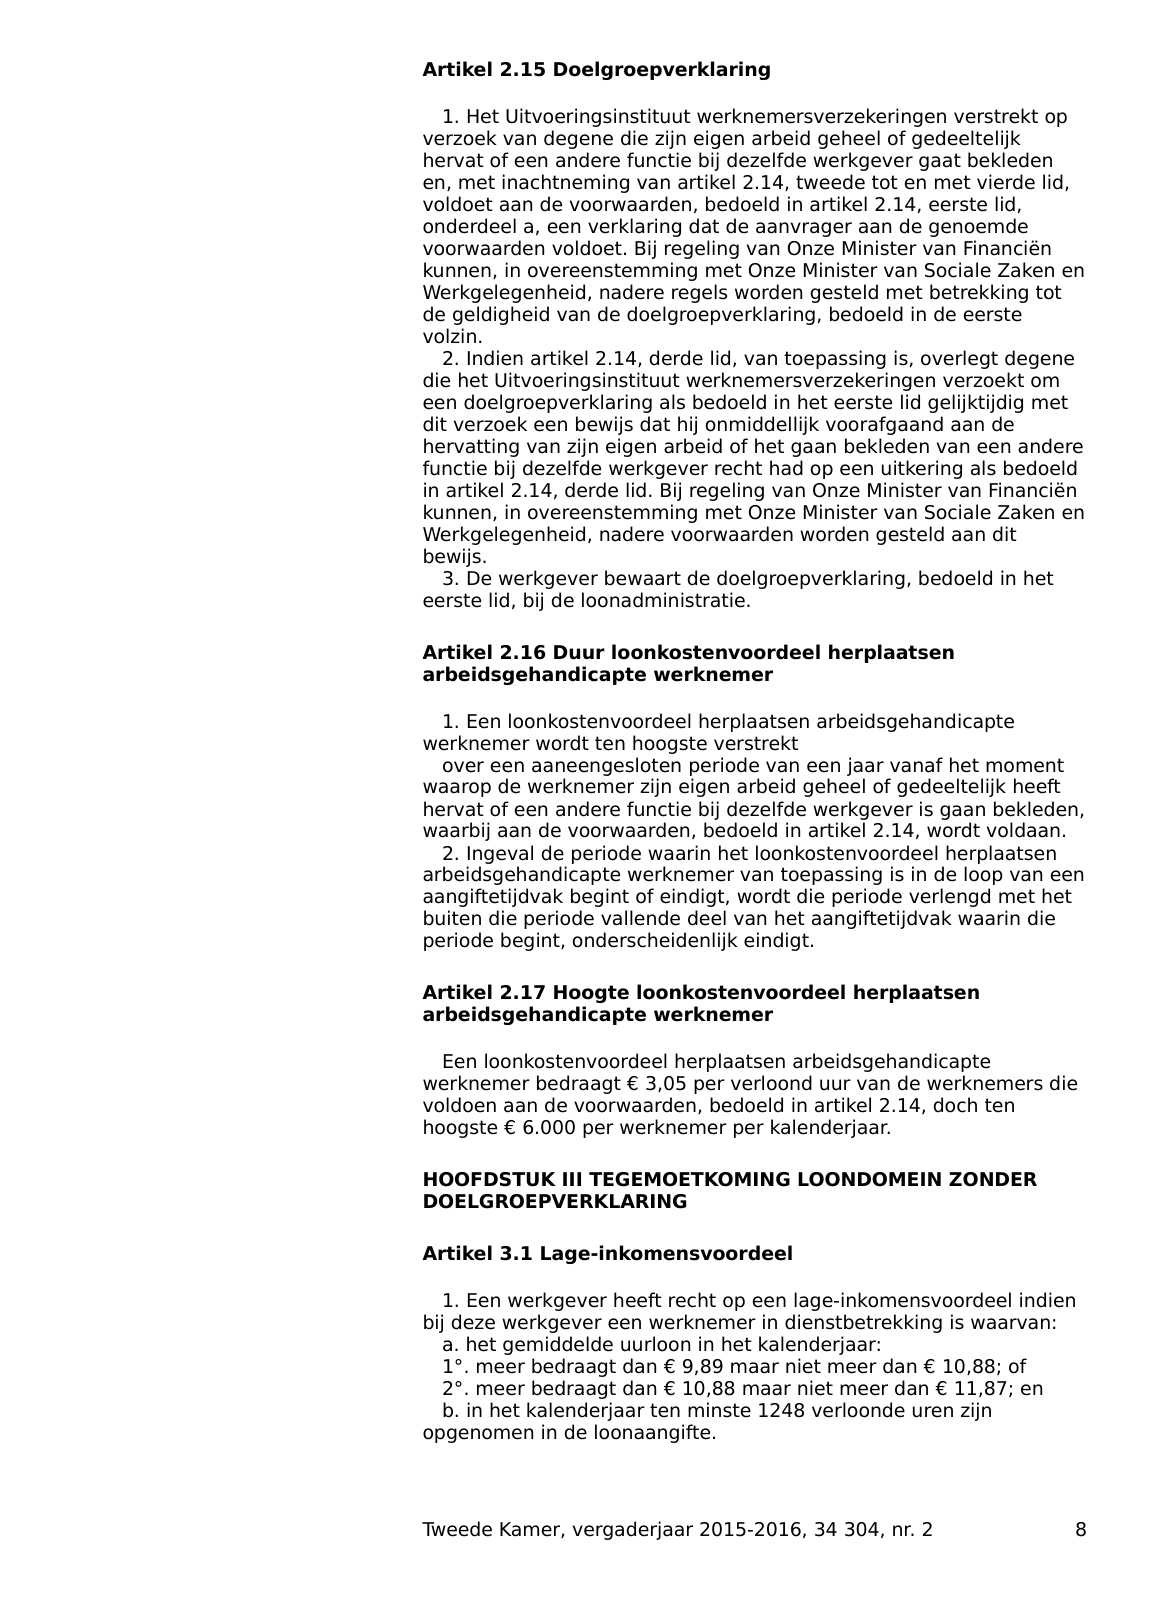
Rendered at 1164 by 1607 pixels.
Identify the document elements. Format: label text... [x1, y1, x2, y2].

text 1. Een loonkostenvoordeel herplaatsen arbeidsgehandicapte werknemer wordt ten hoogste verstrekt [422, 711, 1087, 754]
subtitle Artikel 2.15 Doelgroepverklaring [422, 59, 1087, 81]
text 3. De werkgever bewaart de doelgroepverklaring, bedoeld in het eerste lid, bij de loonadministratie. [422, 568, 1087, 612]
subtitle Artikel 2.17 Hoogte loonkostenvoordeel herplaatsen arbeidsgehandicapte werknemer [422, 982, 1087, 1026]
text 1. Het Uitvoeringsinstituut werknemersverzekeringen verstrekt op verzoek van degene die zijn eigen arbeid geheel of gedeeltelijk hervat of een andere functie bij dezelfde werkgever gaat bekleden en, met inachtneming van artikel 2.14, tweede tot en met vierde lid, voldoet aan de voorwaarden, bedoeld in artikel 2.14, eerste lid, onderdeel a, een verklaring dat de aanvrager aan de genoemde voorwaarden voldoet. Bij regeling van Onze Minister van Financiën kunnen, in overeenstemming met Onze Minister van Sociale Zaken en Werkgelegenheid, nadere regels worden gesteld met betrekking tot de geldigheid van de doelgroepverklaring, bedoeld in de eerste volzin. [422, 106, 1087, 348]
subtitle Artikel 2.16 Duur loonkostenvoordeel herplaatsen arbeidsgehandicapte werknemer [422, 642, 1087, 686]
text Een loonkostenvoordeel herplaatsen arbeidsgehandicapte werknemer bedraagt € 3,05 per verloond uur van de werknemers die voldoen aan de voorwaarden, bedoeld in artikel 2.14, doch ten hoogste € 6.000 per werknemer per kalenderjaar. [422, 1051, 1087, 1139]
text 1. Een werkgever heeft recht op een lage-inkomensvoordeel indien bij deze werkgever een werknemer in dienstbetrekking is waarvan: [422, 1290, 1087, 1334]
subtitle HOOFDSTUK III TEGEMOETKOMING LOONDOMEIN ZONDER DOELGROEPVERKLARING [422, 1169, 1087, 1213]
text b. in het kalenderjaar ten minste 1248 verloonde uren zijn opgenomen in de loonaangifte. [422, 1400, 1087, 1444]
text a. het gemiddelde uurloon in het kalenderjaar: [422, 1334, 1087, 1356]
text 2°. meer bedraagt dan € 10,88 maar niet meer dan € 11,87; en [422, 1378, 1087, 1400]
subtitle Artikel 3.1 Lage-inkomensvoordeel [422, 1243, 1087, 1265]
text 1°. meer bedraagt dan € 9,89 maar niet meer dan € 10,88; of [422, 1356, 1087, 1378]
text 2. Indien artikel 2.14, derde lid, van toepassing is, overlegt degene die het Uitvoeringsinstituut werknemersverzekeringen verzoekt om een doelgroepverklaring als bedoeld in het eerste lid gelijktijdig met dit verzoek een bewijs dat hij onmiddellijk voorafgaand aan de hervatting van zijn eigen arbeid of het gaan bekleden van een andere functie bij dezelfde werkgever recht had op een uitkering als bedoeld in artikel 2.14, derde lid. Bij regeling van Onze Minister van Financiën kunnen, in overeenstemming met Onze Minister van Sociale Zaken en Werkgelegenheid, nadere voorwaarden worden gesteld aan dit bewijs. [422, 348, 1087, 568]
text 2. Ingeval de periode waarin het loonkostenvoordeel herplaatsen arbeidsgehandicapte werknemer van toepassing is in de loop van een aangiftetijdvak begint of eindigt, wordt die periode verlengd met het buiten die periode vallende deel van het aangiftetijdvak waarin die periode begint, onderscheidenlijk eindigt. [422, 842, 1087, 952]
text over een aaneengesloten periode van een jaar vanaf het moment waarop de werknemer zijn eigen arbeid geheel of gedeeltelijk heeft hervat of een andere functie bij dezelfde werkgever is gaan bekleden, waarbij aan de voorwaarden, bedoeld in artikel 2.14, wordt voldaan. [422, 754, 1087, 842]
